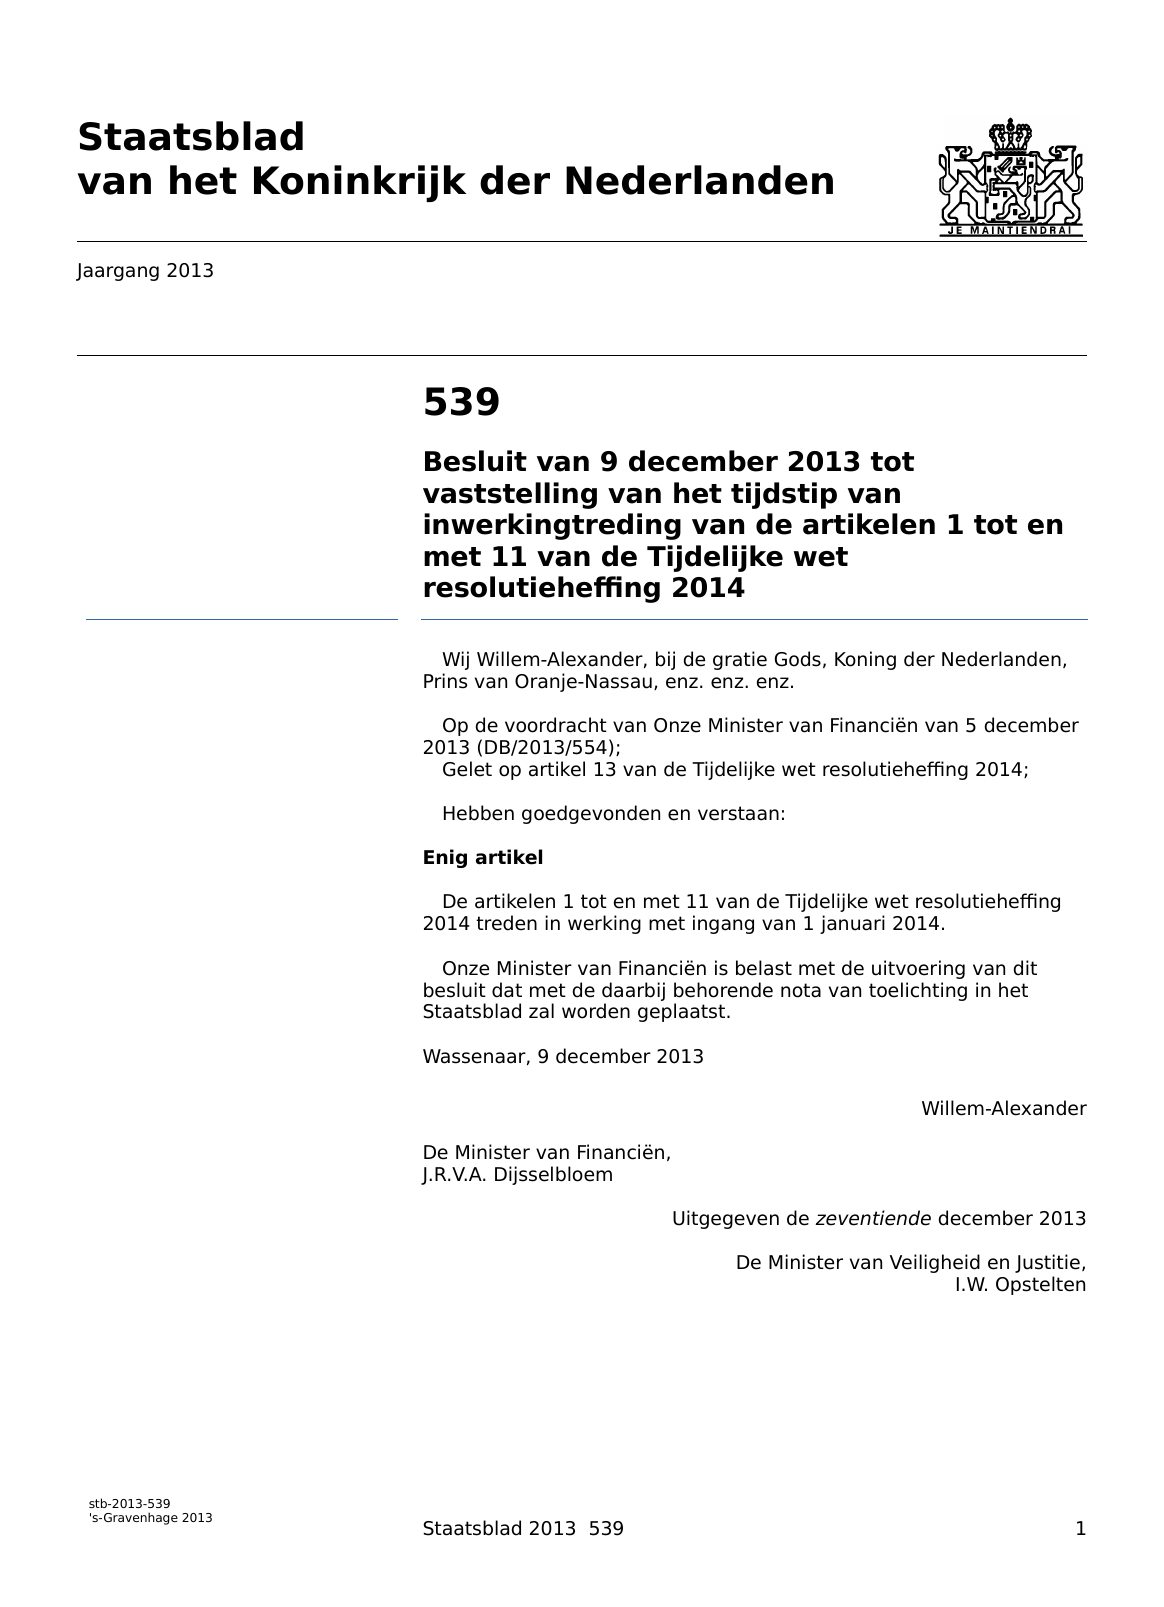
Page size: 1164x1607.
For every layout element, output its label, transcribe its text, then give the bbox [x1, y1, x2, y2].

text stb-2013-539 [88, 1497, 323, 1511]
subtitle Enig artikel [422, 847, 1087, 869]
text Uitgegeven de zeventiende december 2013 [422, 1208, 1087, 1230]
text Wassenaar, 9 december 2013 [422, 1046, 1087, 1068]
table_header [886, 100, 1087, 241]
table_cell Jaargang 2013 [77, 242, 1087, 355]
text Onze Minister van Financiën is belast met de uitvoering van dit besluit dat met de daarbij behorende nota van toelichting in het Staatsblad zal worden geplaatst. [422, 957, 1087, 1023]
text De artikelen 1 tot en met 11 van de Tijdelijke wet resolutieheffing 2014 treden in werking met ingang van 1 januari 2014. [422, 891, 1087, 935]
text Besluit van 9 december 2013 tot vaststelling van het tijdstip van inwerkingtreding van de artikelen 1 tot en met 11 van de Tijdelijke wet resolutieheffing 2014 [422, 447, 1087, 604]
text De Minister van Veiligheid en Justitie, I.W. Opstelten [422, 1252, 1087, 1296]
text Op de voordracht van Onze Minister van Financiën van 5 december 2013 (DB/2013/554); [422, 715, 1087, 759]
picture [936, 115, 1087, 240]
subtitle 539 [422, 381, 1087, 424]
table_header Staatsblad van het Koninkrijk der Nederlanden [77, 100, 886, 241]
text Hebben goedgevonden en verstaan: [422, 803, 1087, 825]
text Wij Willem-Alexander, bij de gratie Gods, Koning der Nederlanden, Prins van Oranje-Nassau, enz. enz. enz. [422, 649, 1087, 693]
text 's-Gravenhage 2013 [88, 1511, 323, 1525]
text Willem-Alexander [422, 1098, 1087, 1119]
text Gelet op artikel 13 van de Tijdelijke wet resolutieheffing 2014; [422, 759, 1087, 781]
text De Minister van Financiën, J.R.V.A. Dijsselbloem [422, 1142, 1087, 1186]
